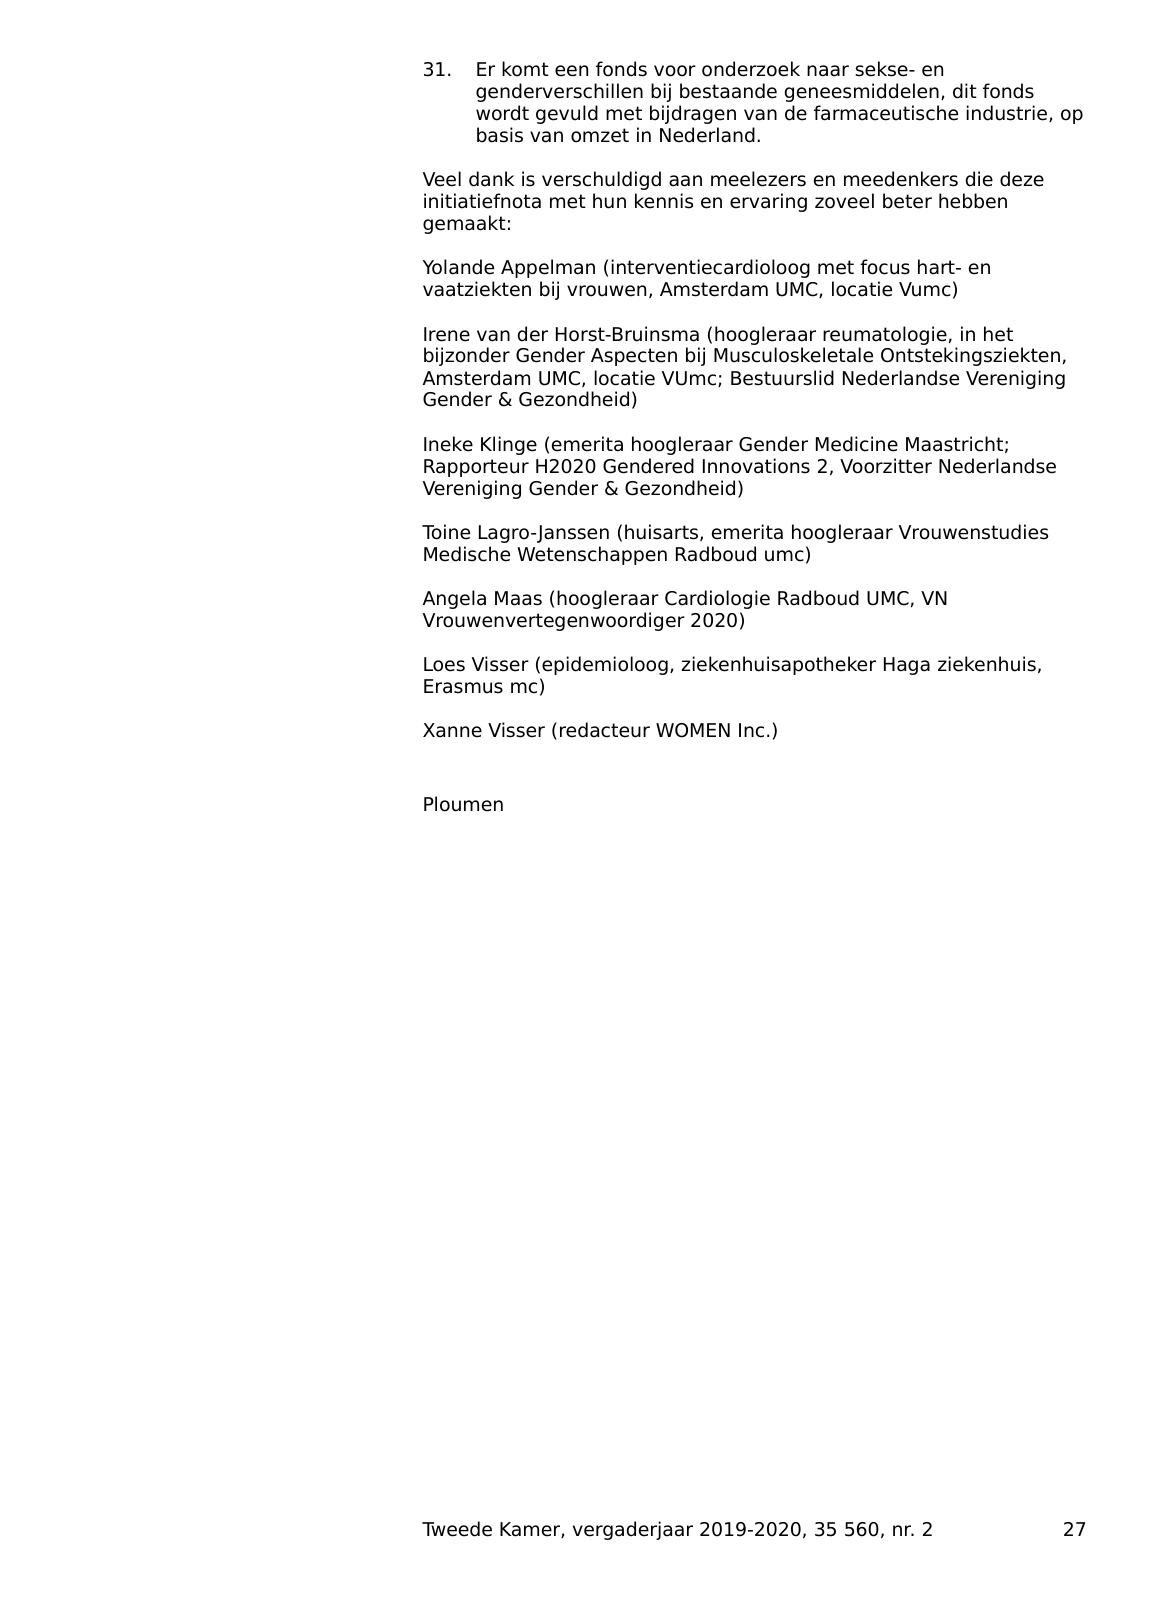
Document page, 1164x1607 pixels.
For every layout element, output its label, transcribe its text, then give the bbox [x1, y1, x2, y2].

text Yolande Appelman (interventiecardioloog met focus hart- en vaatziekten bij vrouwen, Amsterdam UMC, locatie Vumc) [422, 257, 1087, 301]
text Ineke Klinge (emerita hoogleraar Gender Medicine Maastricht; Rapporteur H2020 Gendered Innovations 2, Voorzitter Nederlandse Vereniging Gender & Gezondheid) [422, 433, 1087, 499]
text Ploumen [422, 772, 1087, 816]
text Irene van der Horst-Bruinsma (hoogleraar reumatologie, in het bijzonder Gender Aspecten bij Musculoskeletale Ontstekingsziekten, Amsterdam UMC, locatie VUmc; Bestuurslid Nederlandse Vereniging Gender & Gezondheid) [422, 323, 1087, 411]
text Loes Visser (epidemioloog, ziekenhuisapotheker Haga ziekenhuis, Erasmus mc) [422, 654, 1087, 698]
text Xanne Visser (redacteur WOMEN Inc.) [422, 720, 1087, 742]
text Toine Lagro-Janssen (huisarts, emerita hoogleraar Vrouwenstudies Medische Wetenschappen Radboud umc) [422, 522, 1087, 566]
text 31. Er komt een fonds voor onderzoek naar sekse- en genderverschillen bij bestaande geneesmiddelen, dit fonds wordt gevuld met bijdragen van de farmaceutische industrie, op basis van omzet in Nederland. [422, 59, 1087, 147]
text Angela Maas (hoogleraar Cardiologie Radboud UMC, VN Vrouwenvertegenwoordiger 2020) [422, 588, 1087, 632]
text Veel dank is verschuldigd aan meelezers en meedenkers die deze initiatiefnota met hun kennis en ervaring zoveel beter hebben gemaakt: [422, 169, 1087, 235]
